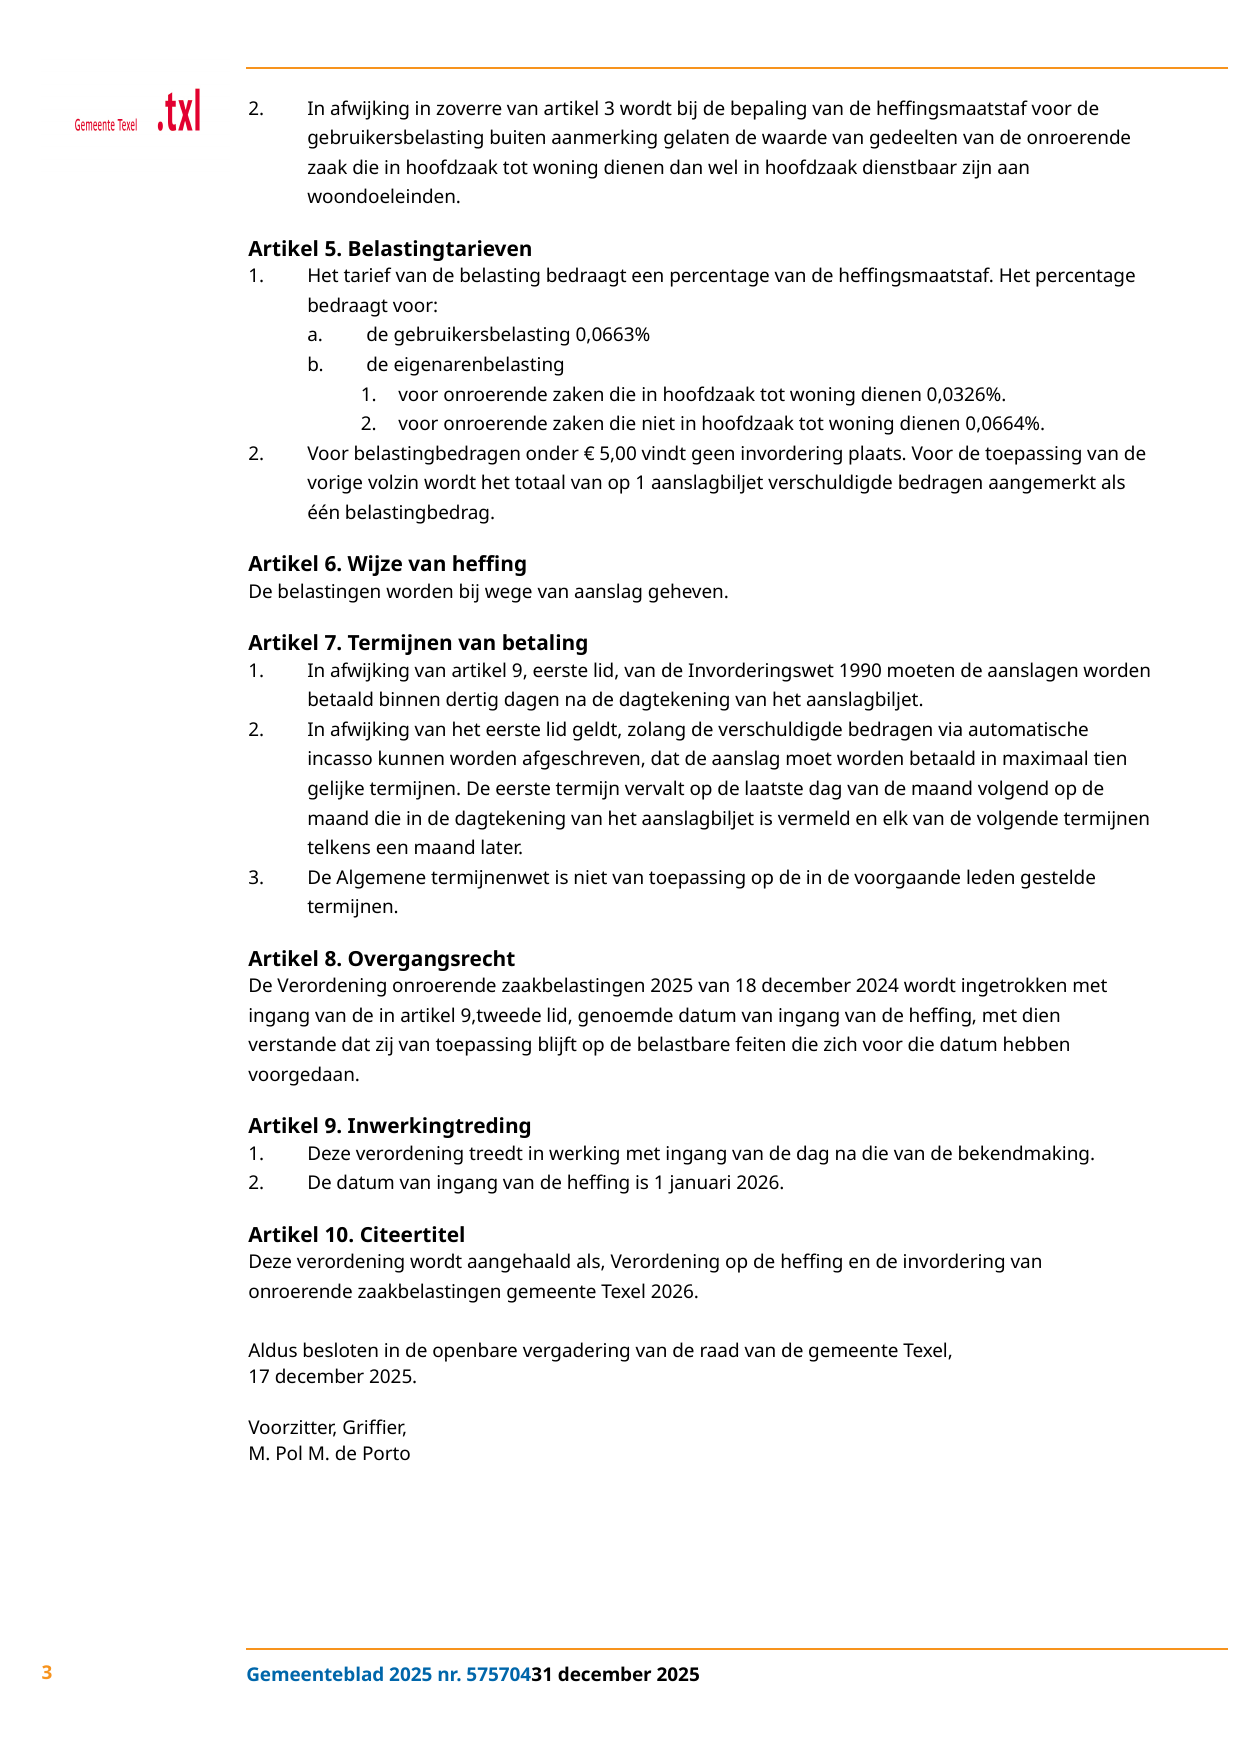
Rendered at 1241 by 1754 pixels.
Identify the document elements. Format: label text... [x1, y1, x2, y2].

list In afwijking van artikel 9, eerste lid, van de Invorderingswet 1990 moeten de aanslagen worden betaald binnen dertig dagen na de dagtekening van het aanslagbiljet. [248, 657, 1152, 712]
text Artikel 8. Overgangsrecht [248, 944, 1152, 972]
text Artikel 6. Wijze van heffing [248, 549, 1152, 578]
list de gebruikersbelasting 0,0663% [307, 322, 1152, 347]
list de eigenarenbelasting [307, 351, 1152, 377]
text Deze verordening wordt aangehaald als, Verordening op de heffing en de invordering van onroerende zaakbelastingen gemeente Texel 2026. [248, 1248, 1152, 1304]
text Artikel 5. Belastingtarieven [248, 234, 1152, 262]
text De Verordening onroerende zaakbelastingen 2025 van 18 december 2024 wordt ingetrokken met ingang van de in artikel 9,tweede lid, genoemde datum van ingang van de heffing, met dien verstande dat zij van toepassing blijft op de belastbare feiten die zich voor die datum hebben voorgedaan. [248, 972, 1152, 1087]
text Artikel 9. Inwerkingtreding [248, 1111, 1152, 1140]
list De Algemene termijnenwet is niet van toepassing op de in de voorgaande leden gestelde termijnen. [248, 864, 1152, 919]
text De belastingen worden bij wege van aanslag geheven. [248, 578, 1152, 604]
list In afwijking in zoverre van artikel 3 wordt bij de bepaling van de heffingsmaatstaf voor de gebruikersbelasting buiten aanmerking gelaten de waarde van gedeelten van de onroerende zaak die in hoofdzaak tot woning dienen dan wel in hoofdzaak dienstbaar zijn aan woondoeleinden. [248, 95, 1152, 209]
text Artikel 10. Citeertitel [248, 1220, 1152, 1248]
list Voor belastingbedragen onder € 5,00 vindt geen invordering plaats. Voor de toepassing van de vorige volzin wordt het totaal van op 1 aanslagbiljet verschuldigde bedragen aangemerkt als één belastingbedrag. [248, 440, 1152, 525]
text 17 december 2025. [248, 1363, 1152, 1388]
text Voorzitter, Griffier, [248, 1414, 1152, 1440]
list Deze verordening treedt in werking met ingang van de dag na die van de bekendmaking. [248, 1140, 1152, 1166]
text M. Pol M. de Porto [248, 1440, 1152, 1466]
list Het tarief van de belasting bedraagt een percentage van de heffingsmaatstaf. Het percentage bedraagt voor: [248, 262, 1152, 318]
list voor onroerende zaken die niet in hoofdzaak tot woning dienen 0,0664%. [361, 410, 1152, 436]
picture [41, 47, 231, 172]
list In afwijking van het eerste lid geldt, zolang de verschuldigde bedragen via automatische incasso kunnen worden afgeschreven, dat de aanslag moet worden betaald in maximaal tien gelijke termijnen. De eerste termijn vervalt op de laatste dag van de maand volgend op de maand die in de dagtekening van het aanslagbiljet is vermeld en elk van de volgende termijnen telkens een maand later. [248, 716, 1152, 860]
list voor onroerende zaken die in hoofdzaak tot woning dienen 0,0326%. [361, 381, 1152, 406]
text Artikel 7. Termijnen van betaling [248, 628, 1152, 657]
text Aldus besloten in de openbare vergadering van de raad van de gemeente Texel, [248, 1337, 1152, 1363]
list De datum van ingang van de heffing is 1 januari 2026. [248, 1169, 1152, 1195]
